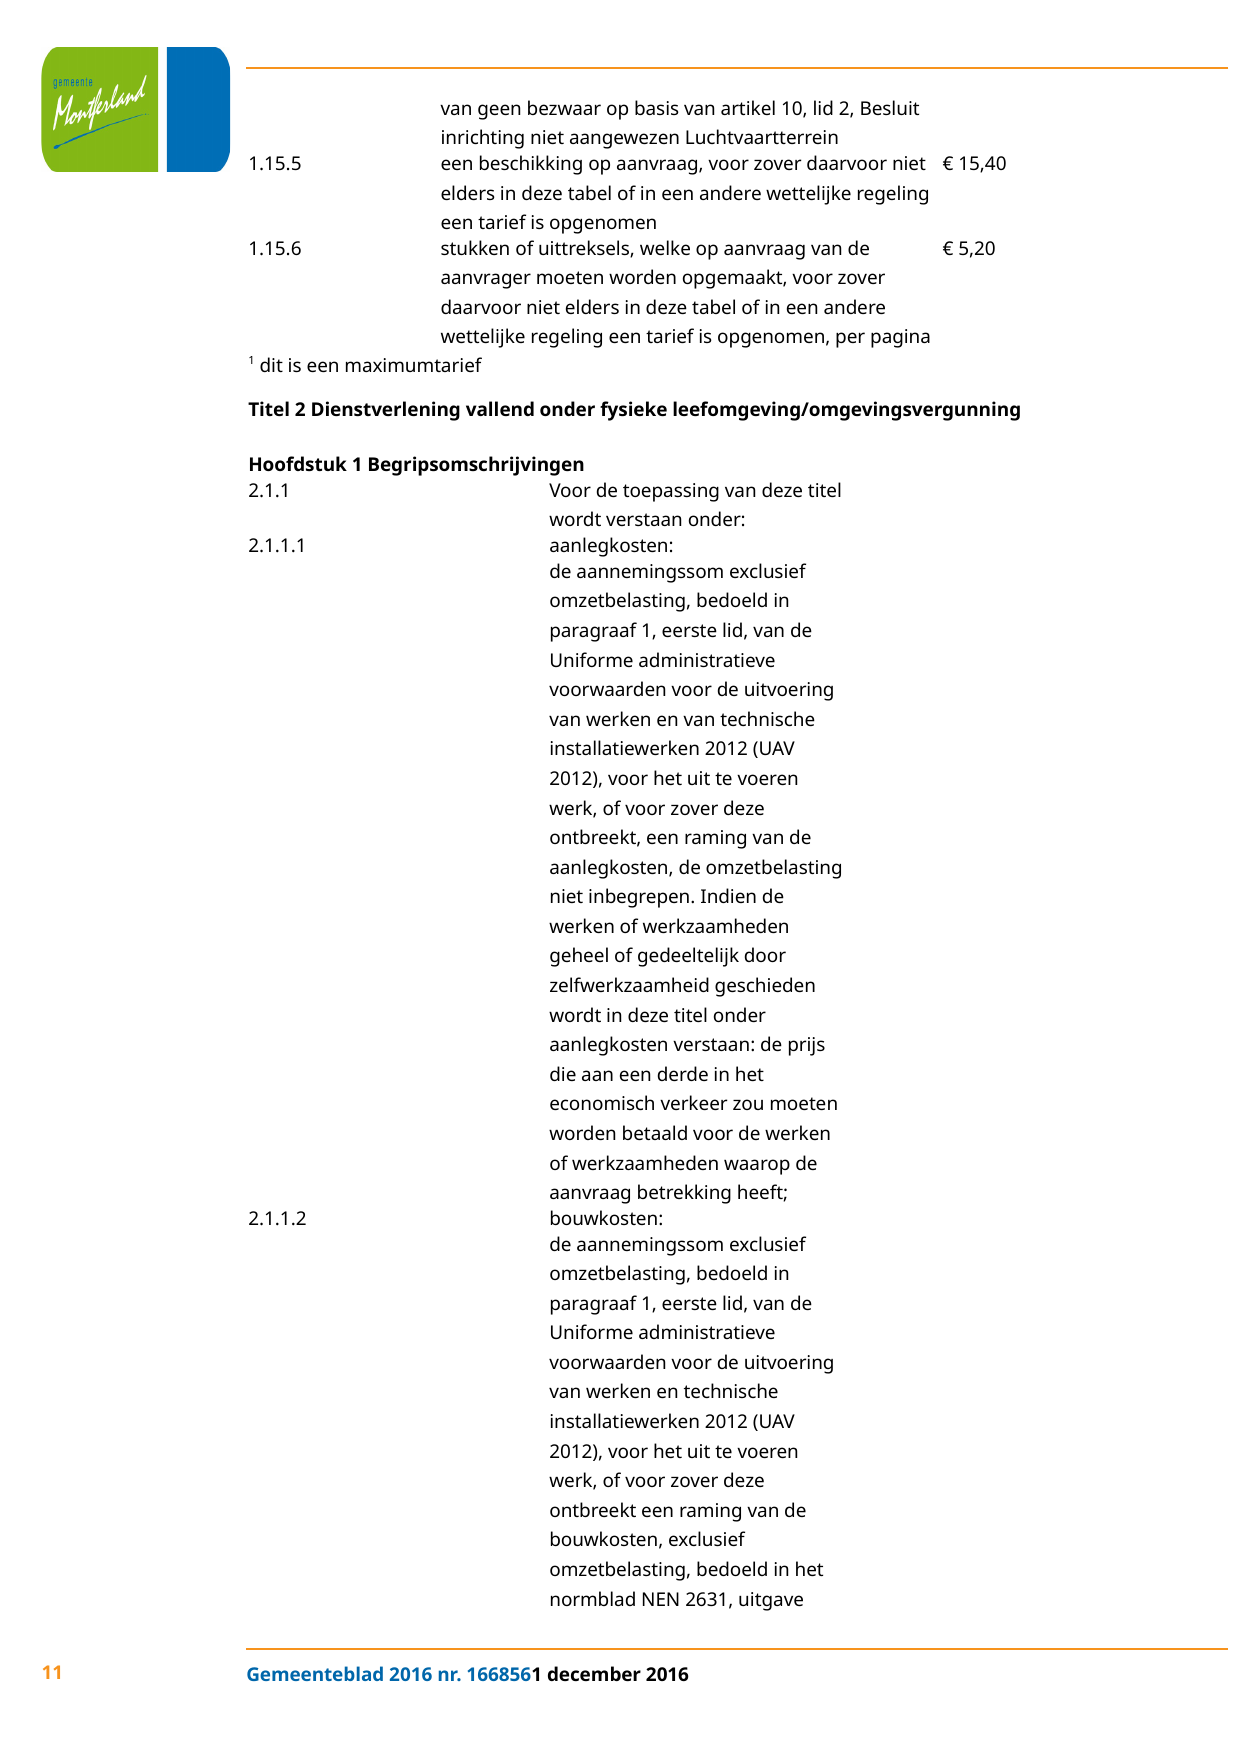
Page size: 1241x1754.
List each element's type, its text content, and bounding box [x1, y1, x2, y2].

table_cell 2.1.1 [248, 477, 549, 532]
table_cell Voor de toepassing van deze titel wordt verstaan onder: [549, 477, 850, 532]
table_cell [248, 1231, 549, 1611]
table_cell de aannemingssom exclusief omzetbelasting, bedoeld in paragraaf 1, eerste lid, van de Uniforme administratieve voorwaarden voor de uitvoering van werken en van technische installatiewerken 2012 (UAV 2012), voor het uit te voeren werk, of voor zover deze ontbreekt, een raming van de aanlegkosten, de omzetbelasting niet inbegrepen. Indien de werken of werkzaamheden geheel of gedeeltelijk door zelfwerkzaamheid geschieden wordt in deze titel onder aanlegkosten verstaan: de prijs die aan een derde in het economisch verkeer zou moeten worden betaald voor de werken of werkzaamheden waarop de aanvraag betrekking heeft; [549, 558, 850, 1205]
table_cell [850, 1205, 1152, 1231]
text 1 dit is een maximumtarief [248, 353, 1152, 378]
table_cell [248, 558, 549, 1205]
text Titel 2 Dienstverlening vallend onder fysieke leefomgeving/omgevingsvergunning [248, 396, 1152, 422]
table_cell [850, 532, 1152, 558]
table_cell [850, 477, 1152, 532]
table_cell [850, 558, 1152, 1205]
table_cell [850, 1231, 1152, 1611]
table_cell een beschikking op aanvraag, voor zover daarvoor niet elders in deze tabel of in een andere wettelijke regeling een tarief is opgenomen [440, 150, 942, 235]
table_cell [943, 95, 1152, 150]
table_cell 2.1.1.1 [248, 532, 549, 558]
table_cell 2.1.1.2 [248, 1205, 549, 1231]
table_cell aanlegkosten: [549, 532, 850, 558]
table_cell van geen bezwaar op basis van artikel 10, lid 2, Besluit inrichting niet aangewezen Luchtvaartterrein [440, 95, 942, 150]
table_cell 1.15.5 [248, 150, 440, 235]
table_cell 1.15.6 [248, 235, 440, 349]
table_cell bouwkosten: [549, 1205, 850, 1231]
table_header Hoofdstuk 1 Begripsomschrijvingen [248, 451, 850, 477]
table_cell [248, 95, 440, 150]
table_cell de aannemingssom exclusief omzetbelasting, bedoeld in paragraaf 1, eerste lid, van de Uniforme administratieve voorwaarden voor de uitvoering van werken en technische installatiewerken 2012 (UAV 2012), voor het uit te voeren werk, of voor zover deze ontbreekt een raming van de bouwkosten, exclusief omzetbelasting, bedoeld in het normblad NEN 2631, uitgave [549, 1231, 850, 1611]
table_cell € 5,20 [943, 235, 1152, 349]
table_cell stukken of uittreksels, welke op aanvraag van de aanvrager moeten worden opgemaakt, voor zover daarvoor niet elders in deze tabel of in een andere wettelijke regeling een tarief is opgenomen, per pagina [440, 235, 942, 349]
picture [41, 47, 231, 172]
table_cell € 15,40 [943, 150, 1152, 235]
